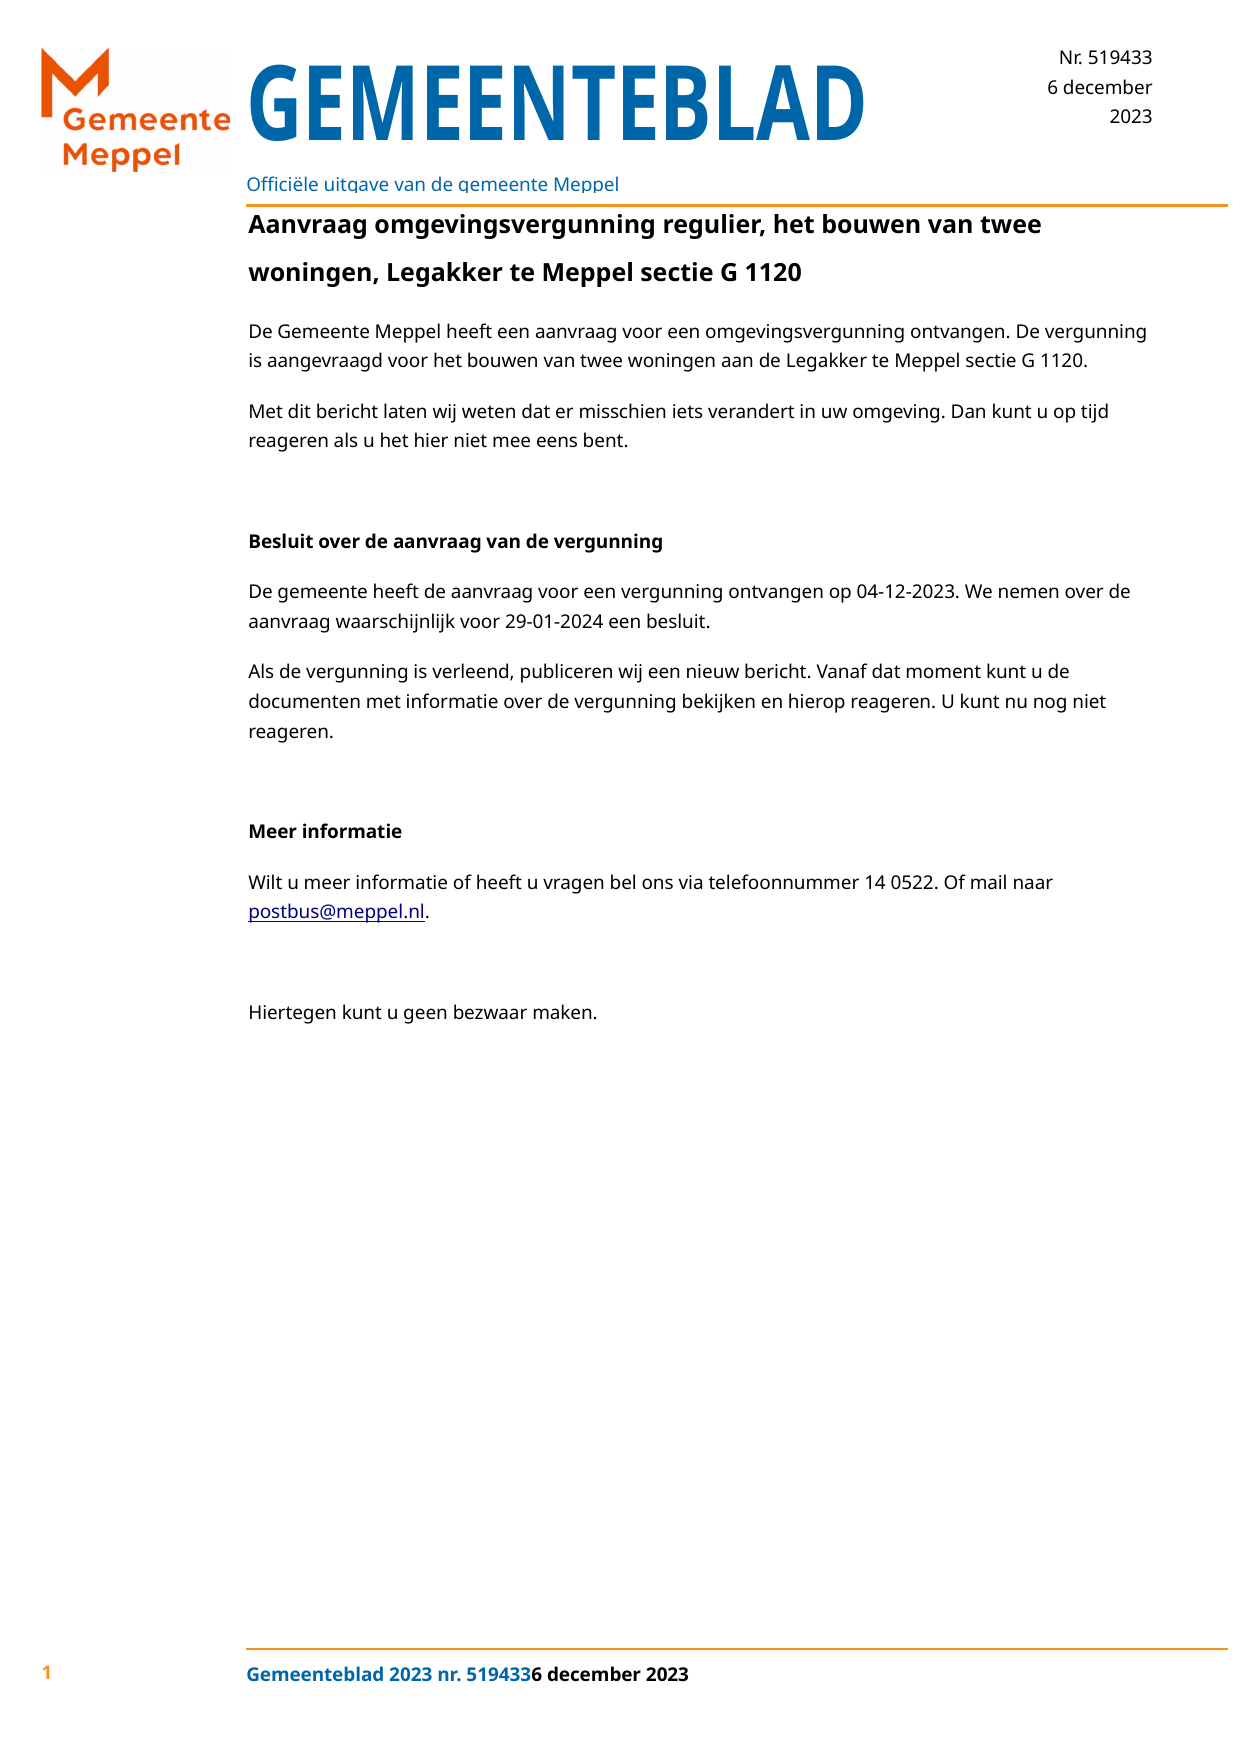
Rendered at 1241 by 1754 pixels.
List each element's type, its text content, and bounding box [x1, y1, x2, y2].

text Wilt u meer informatie of heeft u vragen bel ons via telefoonnummer 14 0522. Of mail naar postbus@meppel.nl. [248, 869, 1152, 924]
text Als de vergunning is verleend, publiceren wij een nieuw bericht. Vanaf dat moment kunt u de documenten met informatie over de vergunning bekijken en hierop reageren. U kunt nu nog niet reageren. [248, 659, 1152, 744]
picture [41, 47, 231, 172]
text Aanvraag omgevingsvergunning regulier, het bouwen van twee woningen, Legakker te Meppel sectie G 1120 [248, 207, 1152, 288]
text Besluit over de aanvraag van de vergunning [248, 528, 1152, 554]
text De gemeente heeft de aanvraag voor een vergunning ontvangen op 04-12-2023. We nemen over de aanvraag waarschijnlijk voor 29-01-2024 een besluit. [248, 579, 1152, 634]
text Meer informatie [248, 819, 1152, 844]
text Met dit bericht laten wij weten dat er misschien iets verandert in uw omgeving. Dan kunt u op tijd reageren als u het hier niet mee eens bent. [248, 398, 1152, 453]
text De Gemeente Meppel heeft een aanvraag voor een omgevingsvergunning ontvangen. De vergunning is aangevraagd voor het bouwen van twee woningen aan de Legakker te Meppel sectie G 1120. [248, 318, 1152, 373]
text Hiertegen kunt u geen bezwaar maken. [248, 999, 1152, 1025]
